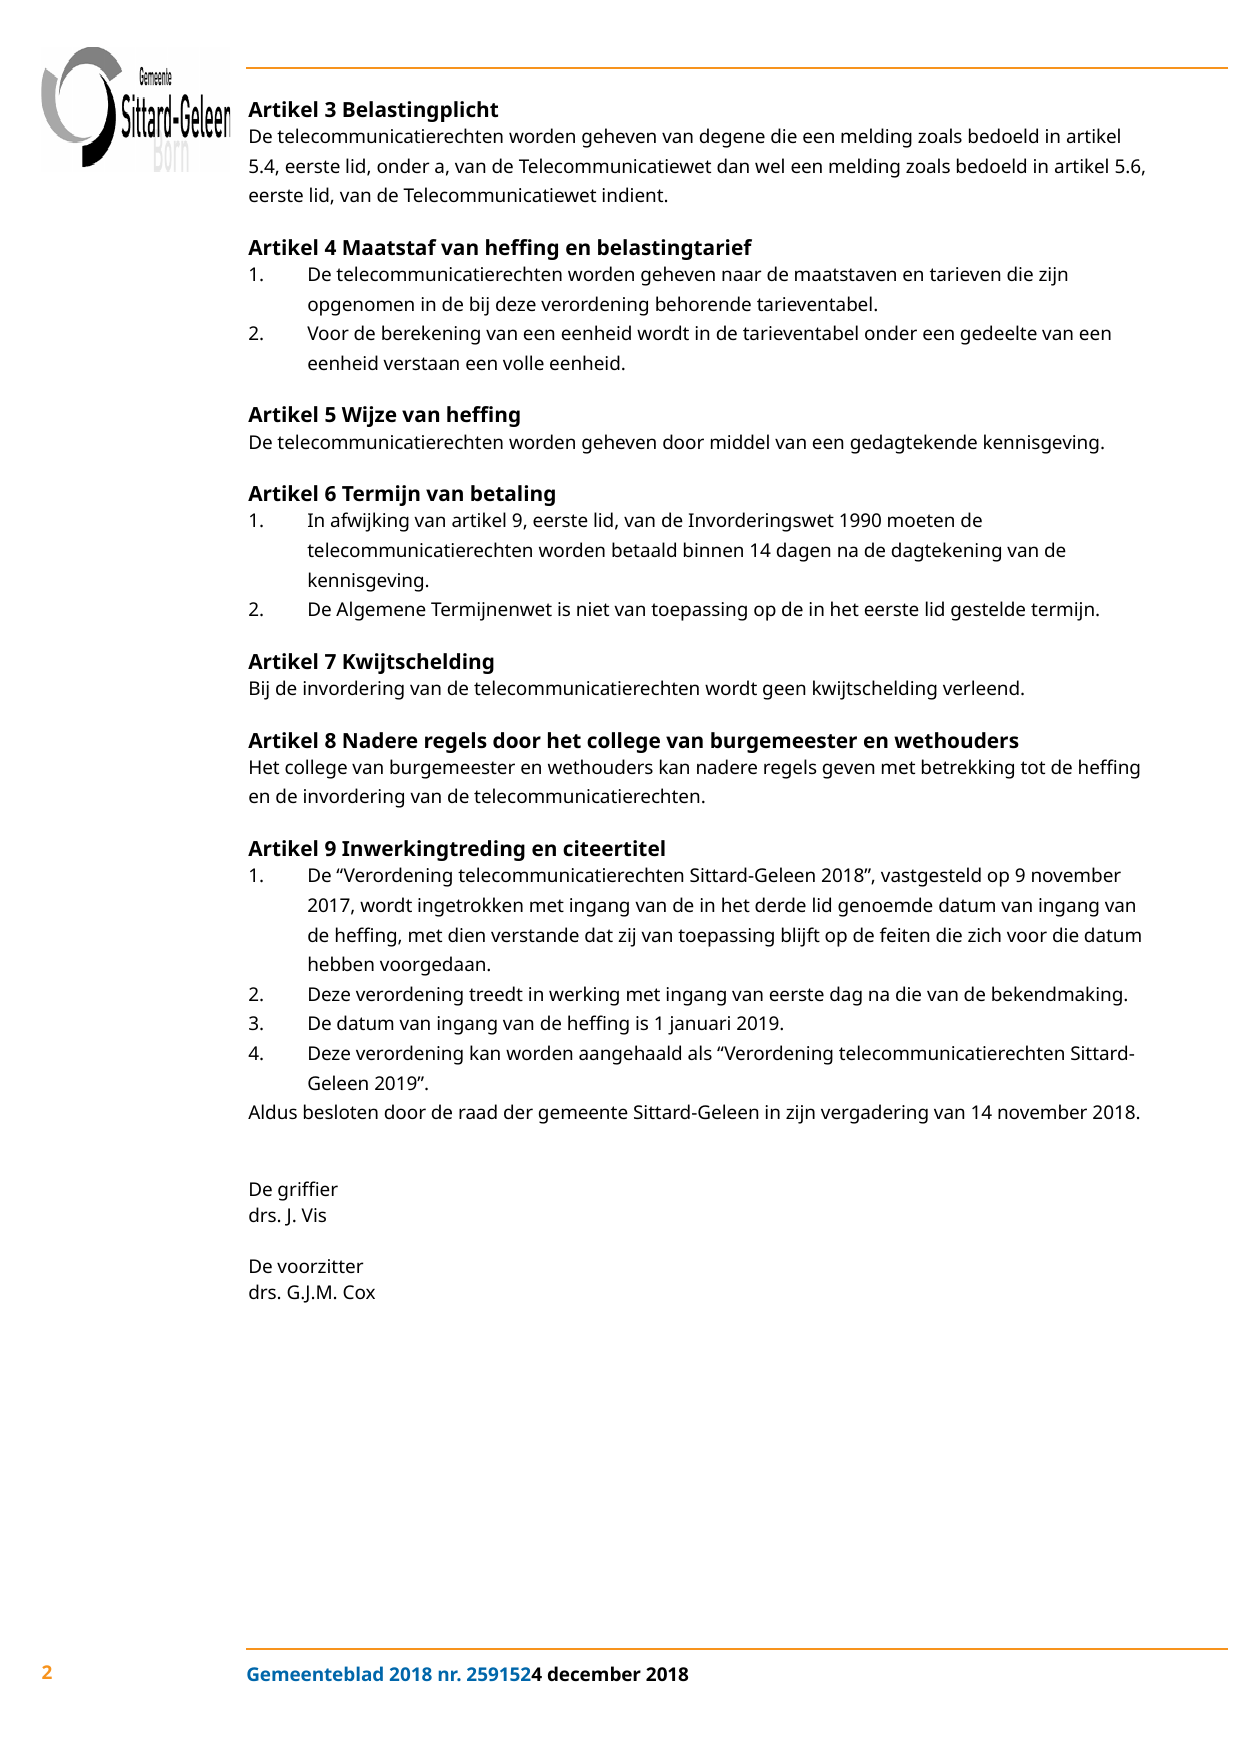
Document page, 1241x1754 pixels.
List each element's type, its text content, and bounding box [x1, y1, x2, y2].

text Artikel 7 Kwijtschelding [248, 647, 1152, 675]
list De Algemene Termijnenwet is niet van toepassing op de in het eerste lid gestelde termijn. [248, 596, 1152, 622]
list Voor de berekening van een eenheid wordt in de tarieventabel onder een gedeelte van een eenheid verstaan een volle eenheid. [248, 320, 1152, 376]
text Het college van burgemeester en wethouders kan nadere regels geven met betrekking tot de heffing en de invordering van de telecommunicatierechten. [248, 754, 1152, 809]
list De datum van ingang van de heffing is 1 januari 2019. [248, 1011, 1152, 1036]
picture [41, 47, 231, 172]
text Aldus besloten door de raad der gemeente Sittard-Geleen in zijn vergadering van 14 november 2018. [248, 1099, 1152, 1125]
text Artikel 5 Wijze van heffing [248, 400, 1152, 429]
text De voorzitter [248, 1254, 1152, 1279]
text Artikel 3 Belastingplicht [248, 95, 1152, 123]
text De telecommunicatierechten worden geheven van degene die een melding zoals bedoeld in artikel 5.4, eerste lid, onder a, van de Telecommunicatiewet dan wel een melding zoals bedoeld in artikel 5.6, eerste lid, van de Telecommunicatiewet indient. [248, 123, 1152, 208]
text De telecommunicatierechten worden geheven door middel van een gedagtekende kennisgeving. [248, 429, 1152, 454]
text Artikel 9 Inwerkingtreding en citeertitel [248, 834, 1152, 863]
text drs. G.J.M. Cox [248, 1279, 1152, 1305]
text Artikel 6 Termijn van betaling [248, 479, 1152, 508]
text Artikel 8 Nadere regels door het college van burgemeester en wethouders [248, 726, 1152, 754]
text drs. J. Vis [248, 1202, 1152, 1228]
list De “Verordening telecommunicatierechten Sittard-Geleen 2018”, vastgesteld op 9 november 2017, wordt ingetrokken met ingang van de in het derde lid genoemde datum van ingang van de heffing, met dien verstande dat zij van toepassing blijft op de feiten die zich voor die datum hebben voorgedaan. [248, 863, 1152, 977]
text Artikel 4 Maatstaf van heffing en belastingtarief [248, 233, 1152, 261]
list De telecommunicatierechten worden geheven naar de maatstaven en tarieven die zijn opgenomen in de bij deze verordening behorende tarieventabel. [248, 261, 1152, 317]
list Deze verordening treedt in werking met ingang van eerste dag na die van de bekendmaking. [248, 981, 1152, 1007]
list Deze verordening kan worden aangehaald als “Verordening telecommunicatierechten Sittard-Geleen 2019”. [248, 1040, 1152, 1095]
list In afwijking van artikel 9, eerste lid, van de Invorderingswet 1990 moeten de telecommunicatierechten worden betaald binnen 14 dagen na de dagtekening van de kennisgeving. [248, 508, 1152, 593]
text Bij de invordering van de telecommunicatierechten wordt geen kwijtschelding verleend. [248, 675, 1152, 701]
text De griffier [248, 1176, 1152, 1202]
